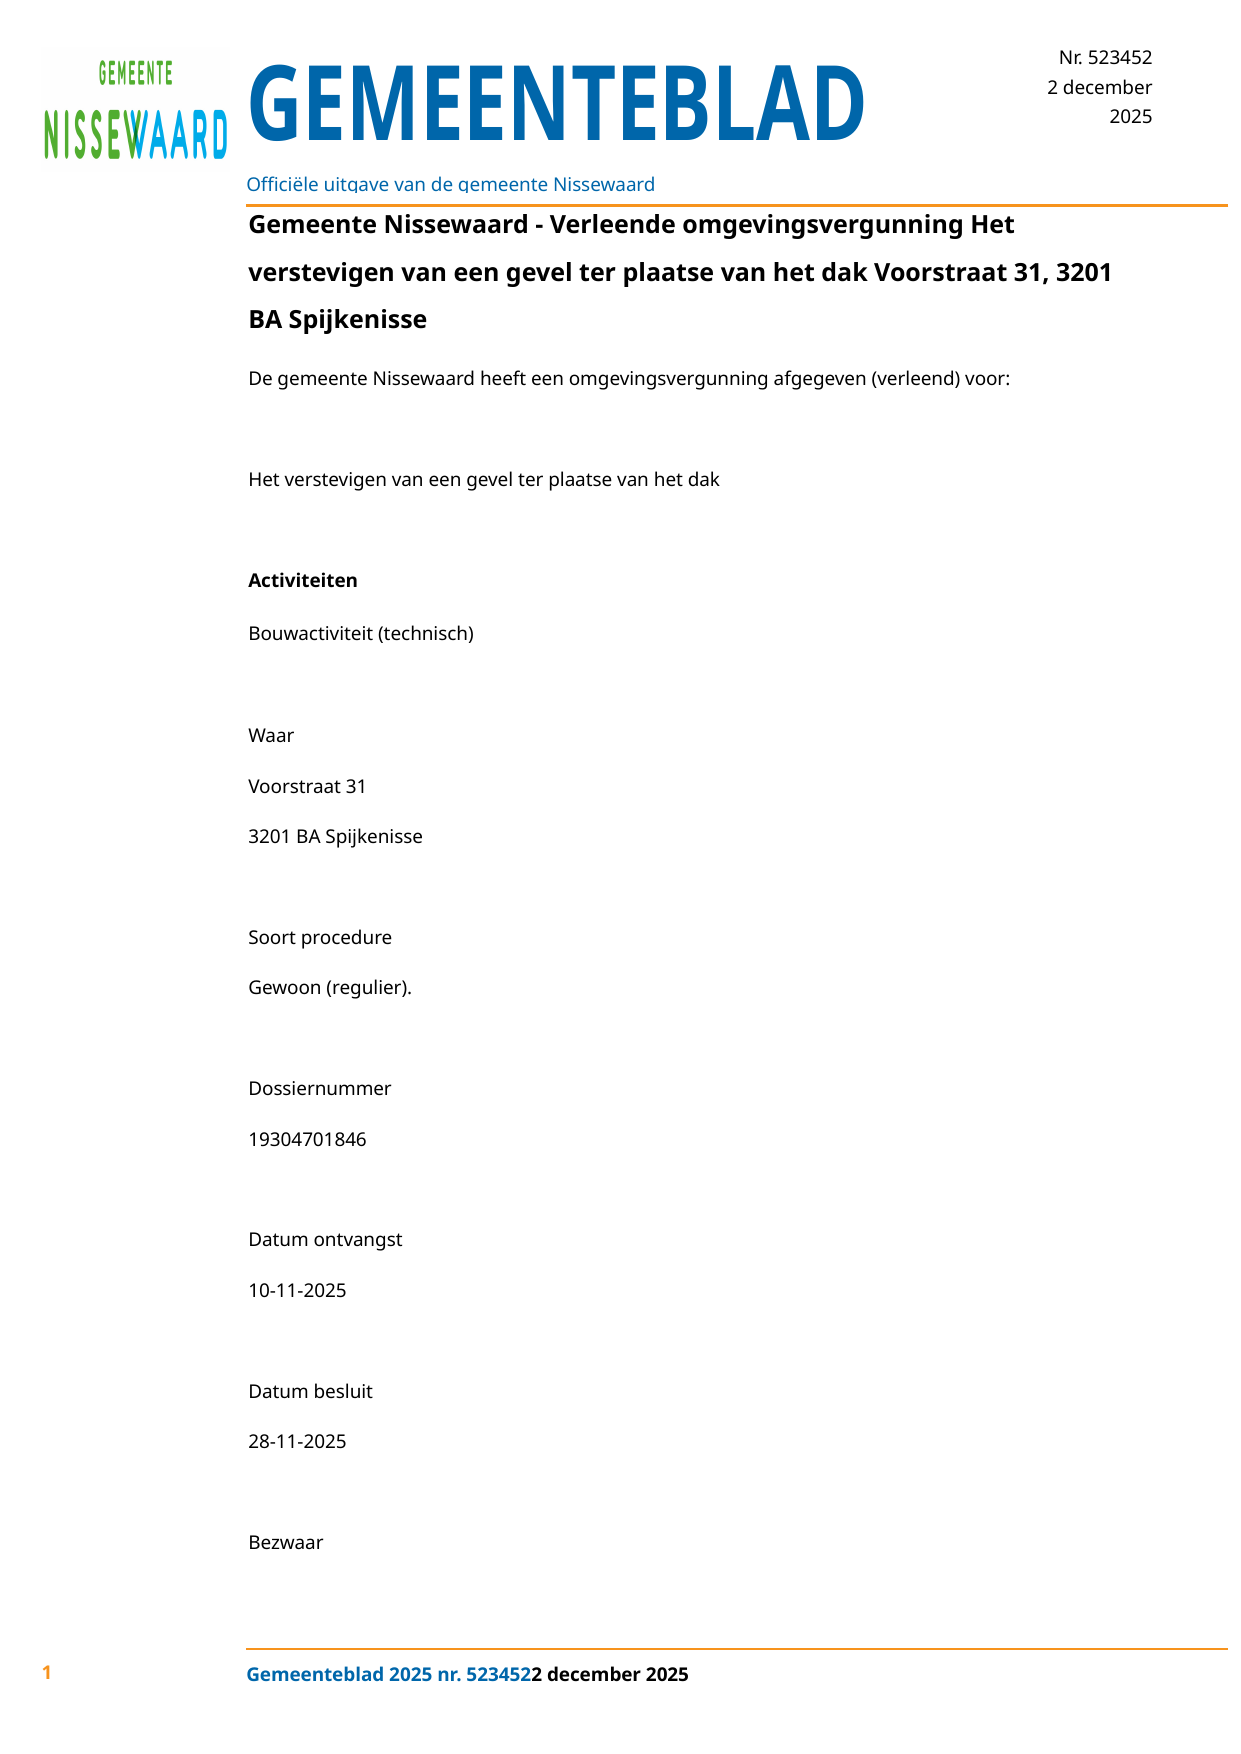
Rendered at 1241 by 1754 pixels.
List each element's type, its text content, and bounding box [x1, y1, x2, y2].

text Waar [248, 722, 1152, 748]
text Soort procedure [248, 924, 1152, 950]
text ﻿Bouwactiviteit (technisch) [248, 618, 1152, 647]
text Gewoon (regulier). [248, 974, 1152, 1000]
text Datum ontvangst [248, 1227, 1152, 1252]
text 19304701846 [248, 1126, 1152, 1151]
text Dossiernummer [248, 1075, 1152, 1101]
text 10-11-2025 [248, 1277, 1152, 1303]
text De gemeente Nissewaard heeft een omgevingsvergunning afgegeven (verleend) voor: [248, 366, 1152, 391]
text 28-11-2025 [248, 1428, 1152, 1454]
text Datum besluit [248, 1378, 1152, 1403]
text Het verstevigen van een gevel ter plaatse van het dak [248, 466, 1152, 492]
text Activiteiten [248, 567, 1152, 593]
text Gemeente Nissewaard - Verleende omgevingsvergunning Het verstevigen van een gevel ter plaatse van het dak Voorstraat 31, 3201 BA Spijkenisse [248, 207, 1152, 336]
text 3201 BA Spijkenisse [248, 823, 1152, 849]
text Voorstraat 31 [248, 773, 1152, 798]
text Bezwaar [248, 1529, 1152, 1555]
picture [41, 47, 231, 172]
